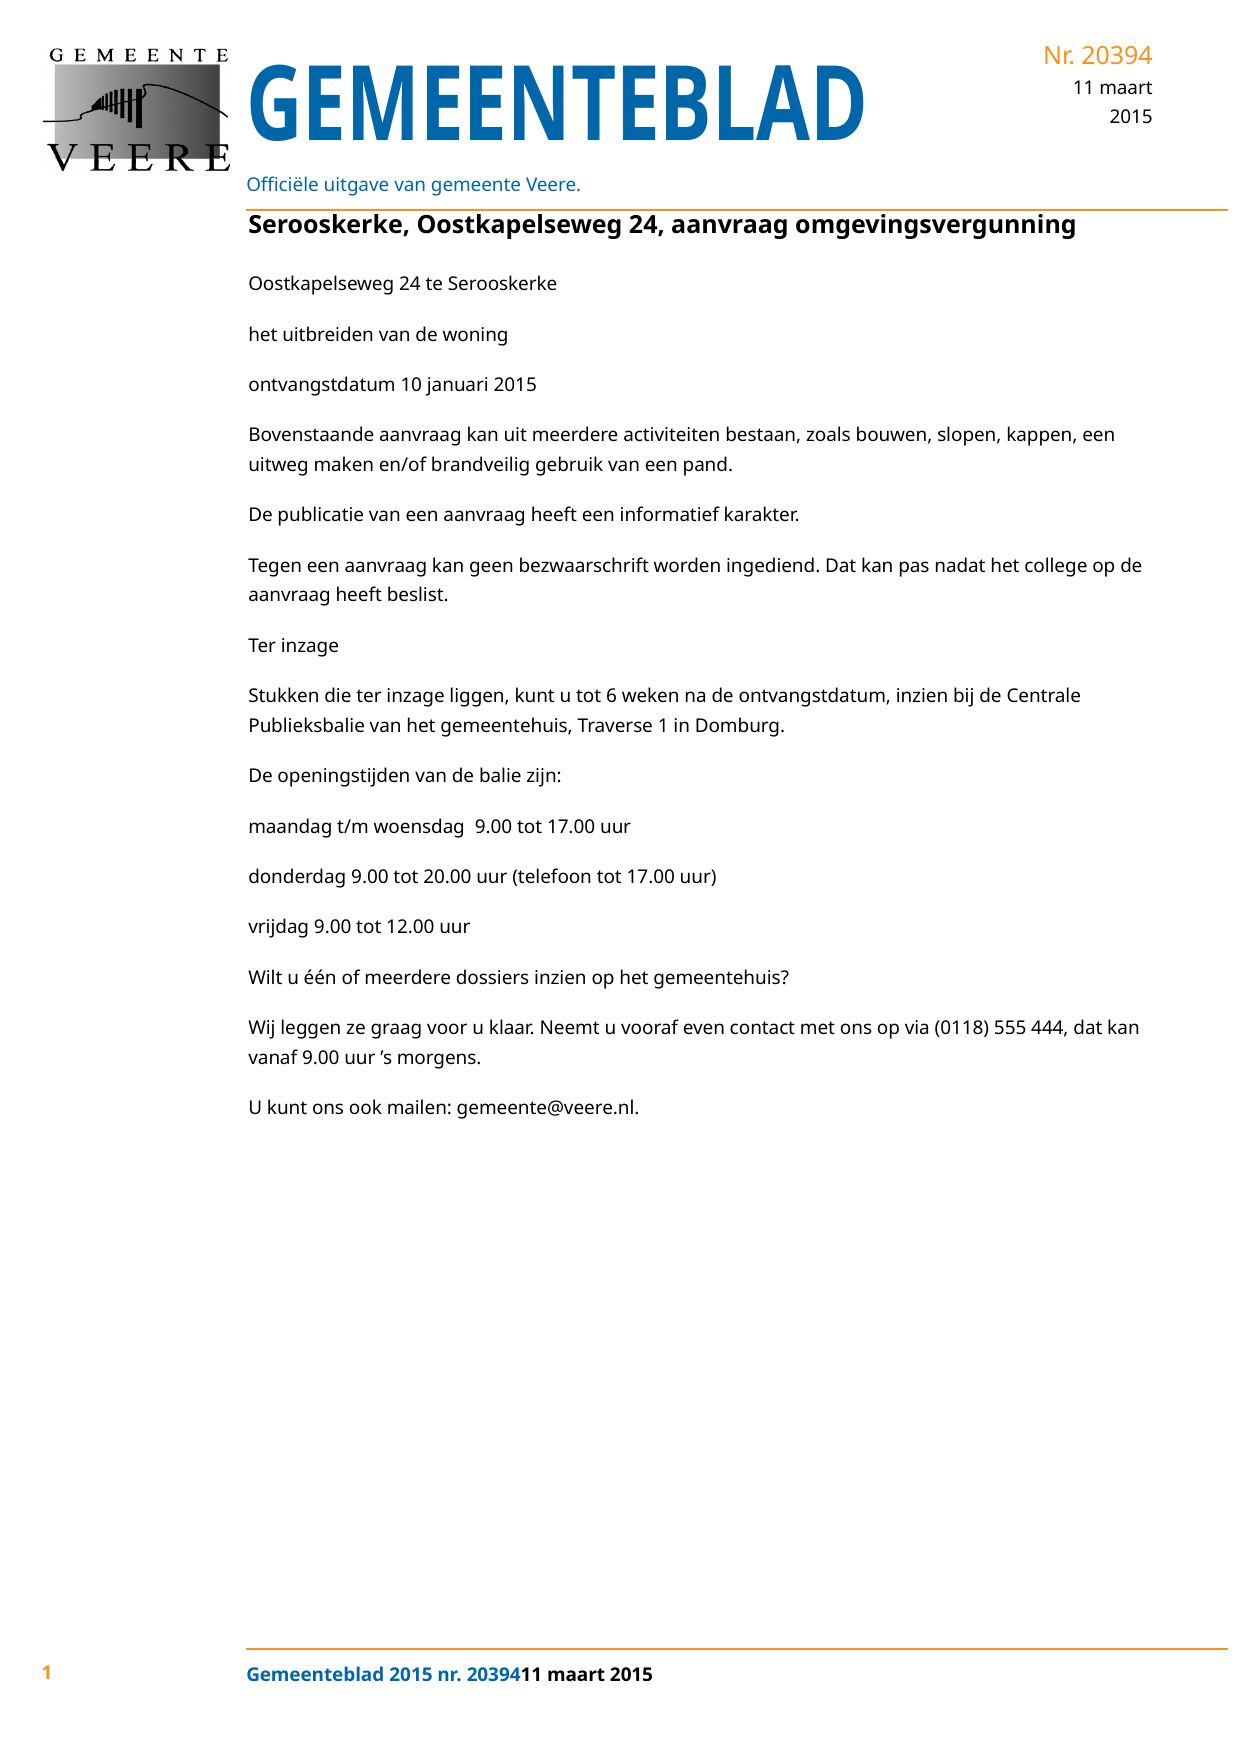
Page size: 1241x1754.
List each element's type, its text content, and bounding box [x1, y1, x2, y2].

text De publicatie van een aanvraag heeft een informatief karakter. [248, 502, 1152, 527]
text Wilt u één of meerdere dossiers inzien op het gemeentehuis? [248, 964, 1152, 990]
text De openingstijden van de balie zijn: [248, 762, 1152, 788]
picture [41, 47, 231, 172]
text donderdag 9.00 tot 20.00 uur (telefoon tot 17.00 uur) [248, 863, 1152, 889]
text vrijdag 9.00 tot 12.00 uur [248, 914, 1152, 939]
text Oostkapelseweg 24 te Serooskerke [248, 270, 1152, 296]
text Tegen een aanvraag kan geen bezwaarschrift worden ingediend. Dat kan pas nadat het college op de aanvraag heeft beslist. [248, 552, 1152, 607]
text het uitbreiden van de woning [248, 321, 1152, 346]
text U kunt ons ook mailen: gemeente@veere.nl. [248, 1094, 1152, 1120]
text Stukken die ter inzage liggen, kunt u tot 6 weken na de ontvangstdatum, inzien bij de Centrale Publieksbalie van het gemeentehuis, Traverse 1 in Domburg. [248, 682, 1152, 738]
text Serooskerke, Oostkapelseweg 24, aanvraag omgevingsvergunning [248, 211, 1152, 241]
text Ter inzage [248, 632, 1152, 658]
text maandag t/m woensdag 9.00 tot 17.00 uur [248, 813, 1152, 838]
text Wij leggen ze graag voor u klaar. Neemt u vooraf even contact met ons op via (0118) 555 444, dat kan vanaf 9.00 uur ’s morgens. [248, 1014, 1152, 1070]
text ontvangstdatum 10 januari 2015 [248, 371, 1152, 397]
text Bovenstaande aanvraag kan uit meerdere activiteiten bestaan, zoals bouwen, slopen, kappen, een uitweg maken en/of brandveilig gebruik van een pand. [248, 422, 1152, 477]
